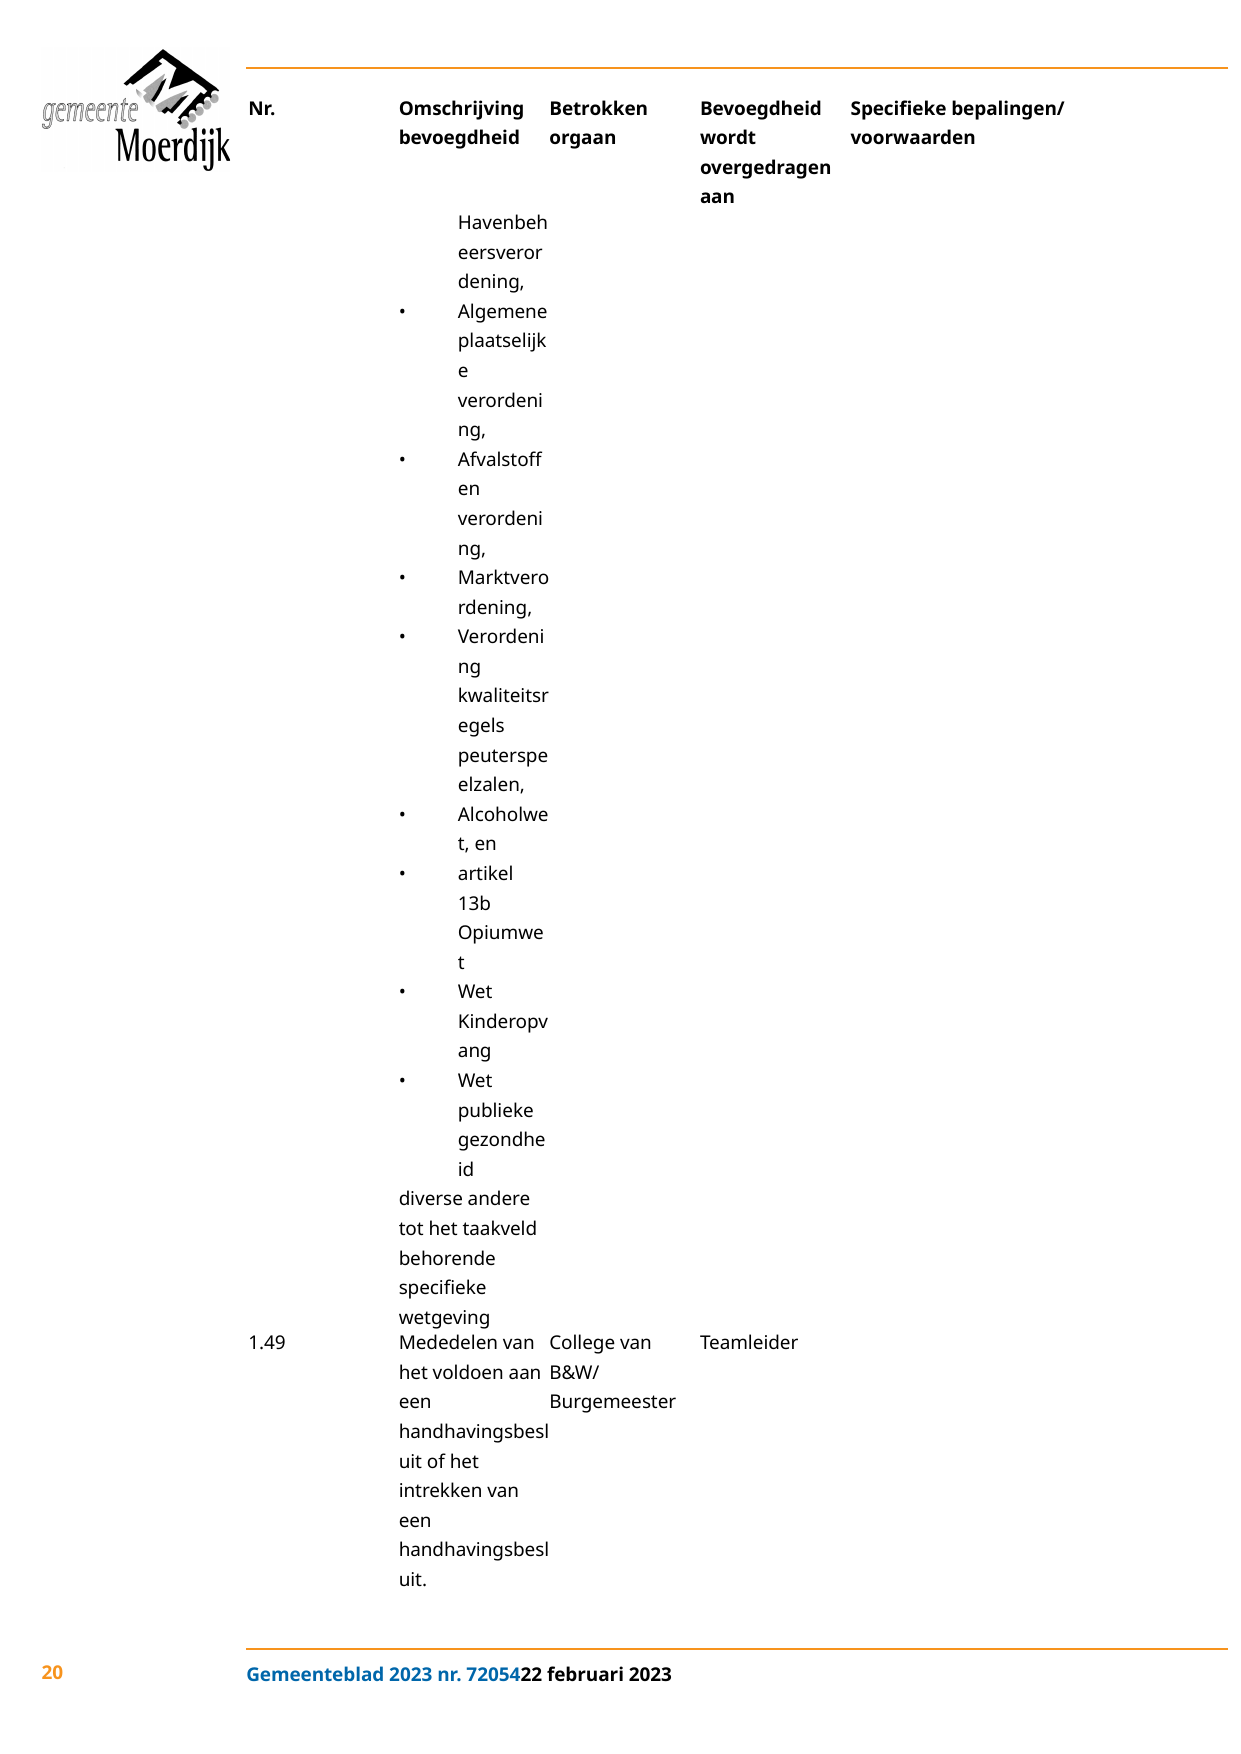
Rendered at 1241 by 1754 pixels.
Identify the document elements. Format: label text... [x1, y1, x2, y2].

table_header Betrokken orgaan [549, 95, 700, 209]
table_cell [549, 209, 700, 1329]
table_cell [700, 209, 850, 1329]
table_cell [850, 1330, 1152, 1592]
table_cell Havenbeheersverordening, Algemene plaatselijke verordening, Afvalstoffen verordening, Marktverordening, Verordening kwaliteitsregels peuterspeelzalen, Alcoholwet, en artikel 13b Opiumwet Wet Kinderopvang Wet publieke gezondheid diverse andere tot het taakveld behorende specifieke wetgeving [399, 209, 549, 1329]
table_cell College van B&W/ Burgemeester [549, 1330, 700, 1592]
table_header Specifieke bepalingen/ voorwaarden [850, 95, 1152, 209]
picture [41, 47, 231, 172]
table_cell 1.49 [248, 1330, 398, 1592]
table_cell [248, 209, 398, 1329]
table_header Nr. [248, 95, 398, 209]
table_header Bevoegdheid wordt overgedragen aan [700, 95, 850, 209]
table_cell Teamleider [700, 1330, 850, 1592]
table_cell Mededelen van het voldoen aan een handhavingsbesluit of het intrekken van een handhavingsbesluit. [399, 1330, 549, 1592]
table_cell [850, 209, 1152, 1329]
table_header Omschrijving bevoegdheid [399, 95, 549, 209]
